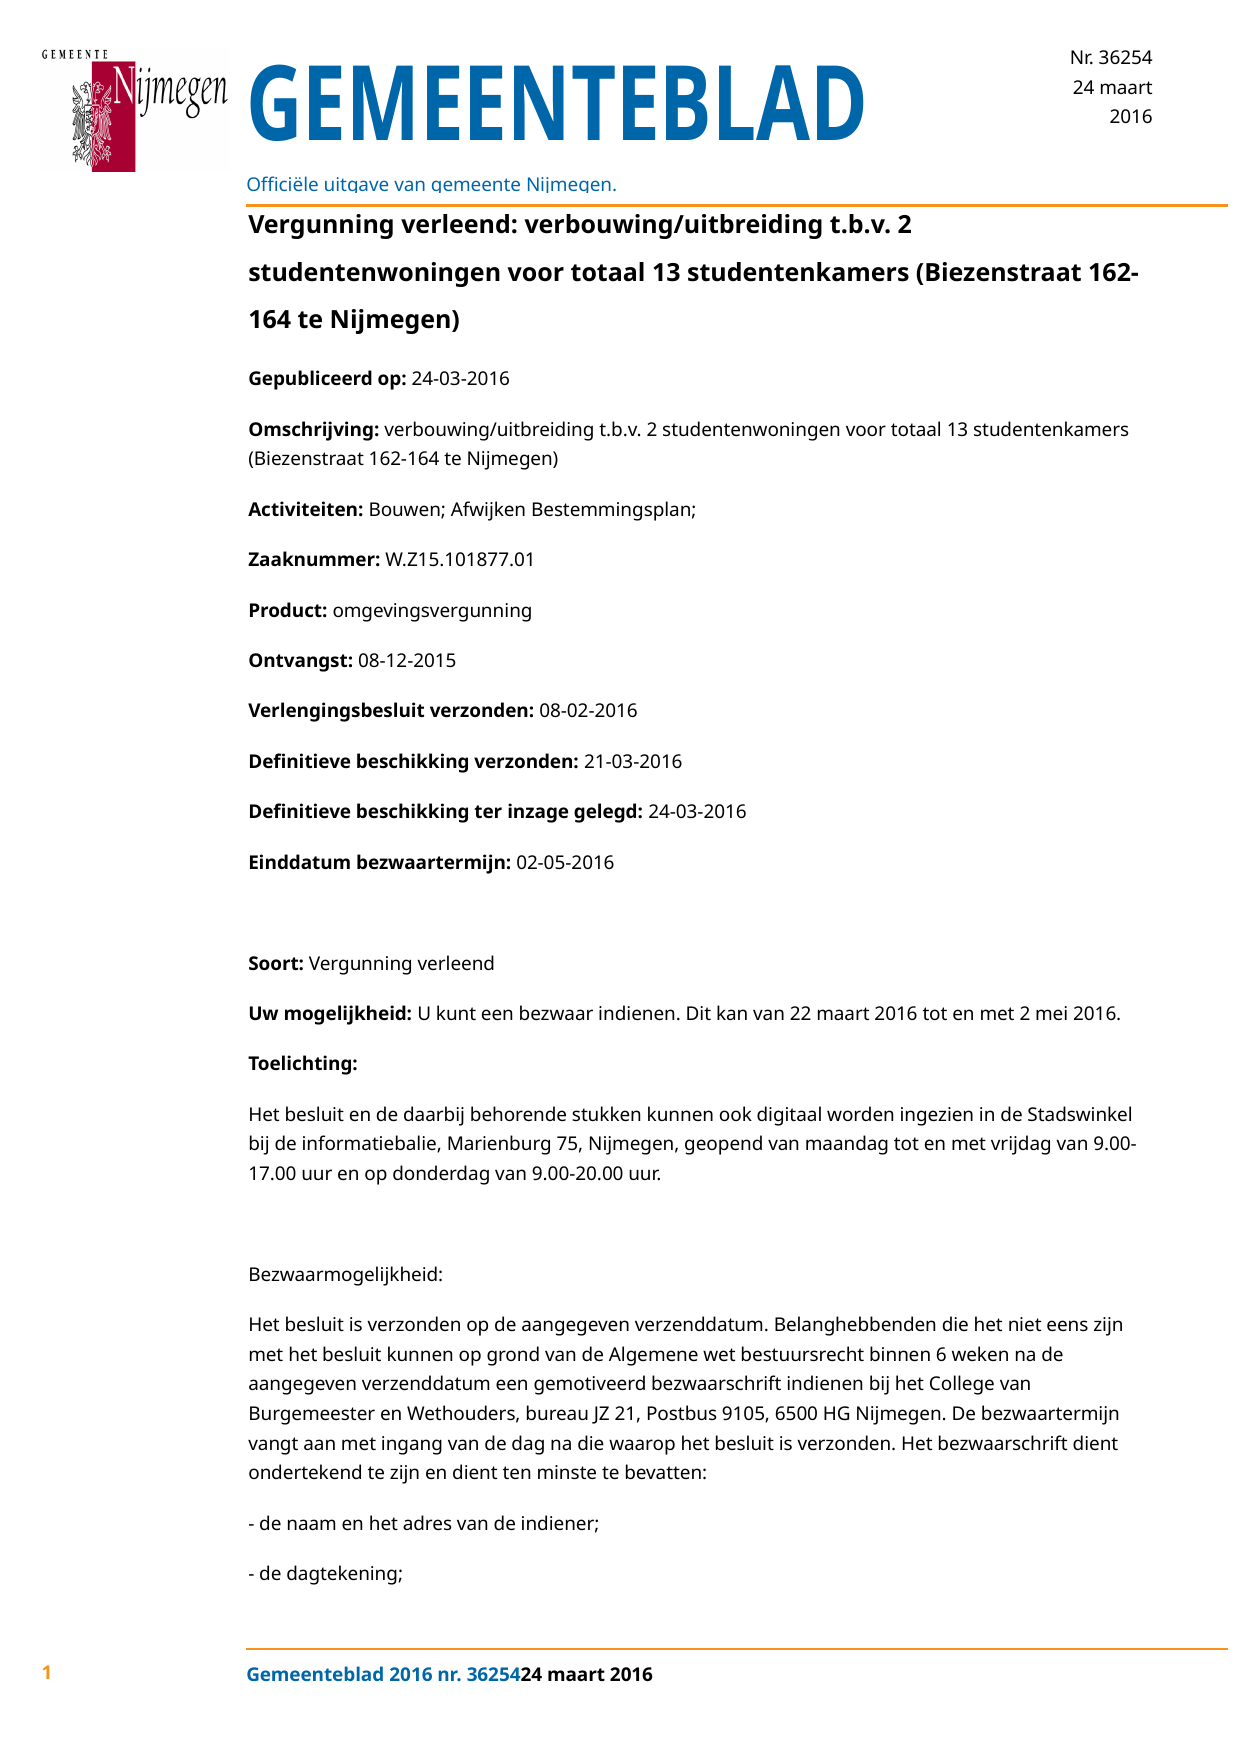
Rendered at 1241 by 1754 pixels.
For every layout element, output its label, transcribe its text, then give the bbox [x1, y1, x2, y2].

text Vergunning verleend: verbouwing/uitbreiding t.b.v. 2 studentenwoningen voor totaal 13 studentenkamers (Biezenstraat 162-164 te Nijmegen) [248, 207, 1152, 336]
text Ontvangst: 08-12-2015 [248, 647, 1152, 673]
text Verlengingsbesluit verzonden: 08-02-2016 [248, 698, 1152, 723]
text Het besluit is verzonden op de aangegeven verzenddatum. Belanghebbenden die het niet eens zijn met het besluit kunnen op grond van de Algemene wet bestuursrecht binnen 6 weken na de aangegeven verzenddatum een gemotiveerd bezwaarschrift indienen bij het College van Burgemeester en Wethouders, bureau JZ 21, Postbus 9105, 6500 HG Nijmegen. De bezwaartermijn vangt aan met ingang van de dag na die waarop het besluit is verzonden. Het bezwaarschrift dient ondertekend te zijn en dient ten minste te bevatten: [248, 1311, 1152, 1485]
text Einddatum bezwaartermijn: 02-05-2016 [248, 849, 1152, 874]
text Definitieve beschikking ter inzage gelegd: 24-03-2016 [248, 798, 1152, 824]
text Zaaknummer: W.Z15.101877.01 [248, 546, 1152, 572]
text - de naam en het adres van de indiener; [248, 1510, 1152, 1535]
text Activiteiten: Bouwen; Afwijken Bestemmingsplan; [248, 496, 1152, 522]
text - de dagtekening; [248, 1560, 1152, 1586]
text Toelichting: [248, 1051, 1152, 1076]
text Omschrijving: verbouwing/uitbreiding t.b.v. 2 studentenwoningen voor totaal 13 studentenkamers (Biezenstraat 162-164 te Nijmegen) [248, 416, 1152, 471]
text Bezwaarmogelijkheid: [248, 1261, 1152, 1287]
text Gepubliceerd op: 24-03-2016 [248, 366, 1152, 391]
text Soort: Vergunning verleend [248, 950, 1152, 975]
text Definitieve beschikking verzonden: 21-03-2016 [248, 748, 1152, 774]
text Uw mogelijkheid: U kunt een bezwaar indienen. Dit kan van 22 maart 2016 tot en met 2 mei 2016. [248, 1000, 1152, 1026]
text Het besluit en de daarbij behorende stukken kunnen ook digitaal worden ingezien in de Stadswinkel bij de informatiebalie, Marienburg 75, Nijmegen, geopend van maandag tot en met vrijdag van 9.00-17.00 uur en op donderdag van 9.00-20.00 uur. [248, 1101, 1152, 1186]
text Product: omgevingsvergunning [248, 597, 1152, 622]
picture [41, 47, 231, 172]
